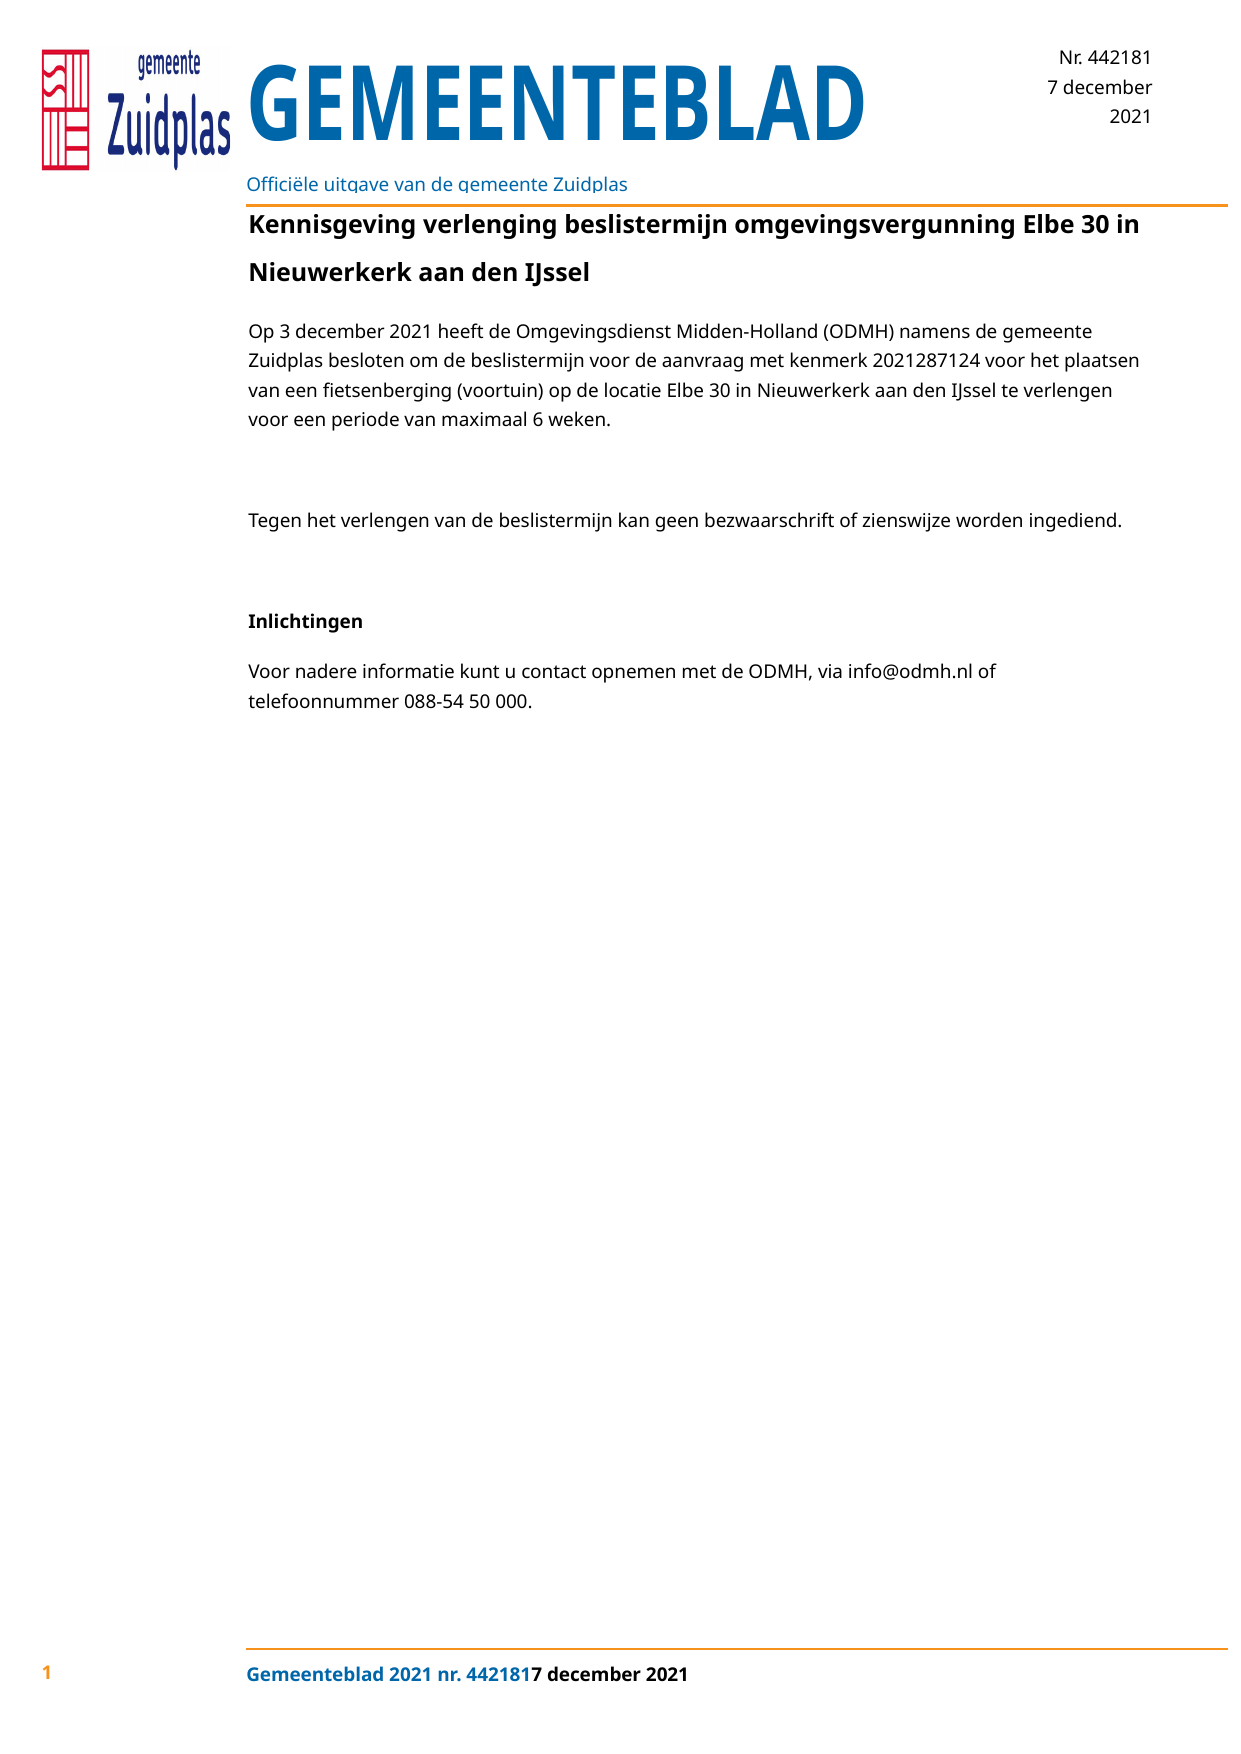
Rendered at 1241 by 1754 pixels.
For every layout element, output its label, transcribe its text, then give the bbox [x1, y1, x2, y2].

text Op 3 december 2021 heeft de Omgevingsdienst Midden-Holland (ODMH) namens de gemeente Zuidplas besloten om de beslistermijn voor de aanvraag met kenmerk 2021287124 voor het plaatsen van een fietsenberging (voortuin) op de locatie Elbe 30 in Nieuwerkerk aan den IJssel te verlengen voor een periode van maximaal 6 weken. [248, 318, 1152, 432]
text Kennisgeving verlenging beslistermijn omgevingsvergunning Elbe 30 in Nieuwerkerk aan den IJssel [248, 207, 1152, 288]
text Inlichtingen [248, 608, 1152, 634]
picture [41, 47, 231, 172]
text Tegen het verlengen van de beslistermijn kan geen bezwaarschrift of zienswijze worden ingediend. [248, 507, 1152, 533]
text Voor nadere informatie kunt u contact opnemen met de ODMH, via info@odmh.nl of telefoonnummer 088-54 50 000. [248, 659, 1152, 714]
